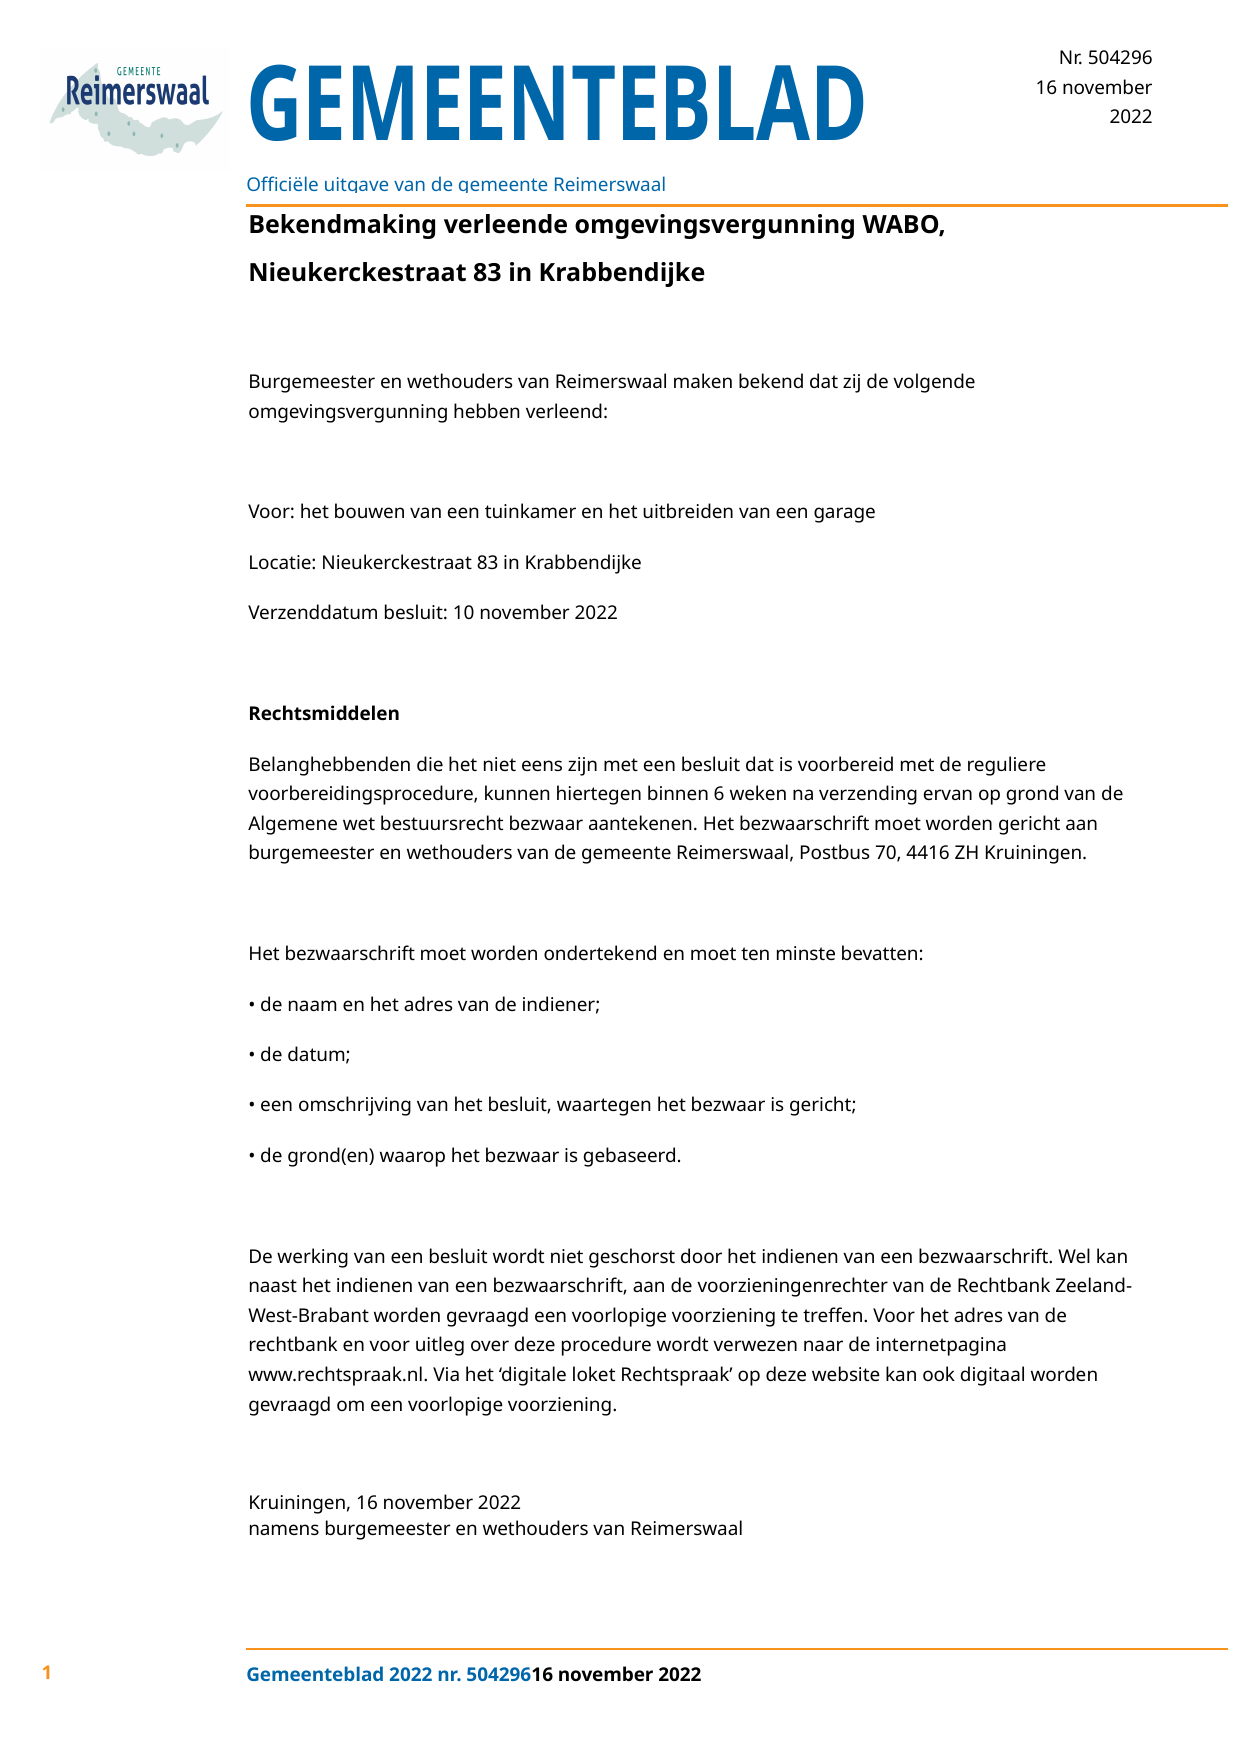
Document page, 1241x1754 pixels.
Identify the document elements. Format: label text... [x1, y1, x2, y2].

text Het bezwaarschrift moet worden ondertekend en moet ten minste bevatten: [248, 940, 1152, 966]
text Bekendmaking verleende omgevingsvergunning WABO, Nieukerckestraat 83 in Krabbendijke [248, 207, 1152, 288]
text Kruiningen, 16 november 2022 [248, 1489, 1152, 1515]
text namens burgemeester en wethouders van Reimerswaal [248, 1515, 1152, 1541]
text Voor: het bouwen van een tuinkamer en het uitbreiden van een garage [248, 499, 1152, 524]
text Belanghebbenden die het niet eens zijn met een besluit dat is voorbereid met de reguliere voorbereidingsprocedure, kunnen hiertegen binnen 6 weken na verzending ervan op grond van de Algemene wet bestuursrecht bezwaar aantekenen. Het bezwaarschrift moet worden gericht aan burgemeester en wethouders van de gemeente Reimerswaal, Postbus 70, 4416 ZH Kruiningen. [248, 751, 1152, 865]
text • de grond(en) waarop het bezwaar is gebaseerd. [248, 1142, 1152, 1168]
text Locatie: Nieukerckestraat 83 in Krabbendijke [248, 549, 1152, 575]
text • de naam en het adres van de indiener; [248, 991, 1152, 1017]
text Rechtsmiddelen [248, 700, 1152, 726]
text • een omschrijving van het besluit, waartegen het bezwaar is gericht; [248, 1092, 1152, 1117]
text Verzenddatum besluit: 10 november 2022 [248, 599, 1152, 625]
picture [41, 47, 231, 172]
text De werking van een besluit wordt niet geschorst door het indienen van een bezwaarschrift. Wel kan naast het indienen van een bezwaarschrift, aan de voorzieningenrechter van de Rechtbank Zeeland-West-Brabant worden gevraagd een voorlopige voorziening te treffen. Voor het adres van de rechtbank en voor uitleg over deze procedure wordt verwezen naar de internetpagina www.rechtspraak.nl. Via het ‘digitale loket Rechtspraak’ op deze website kan ook digitaal worden gevraagd om een voorlopige voorziening. [248, 1243, 1152, 1417]
text Burgemeester en wethouders van Reimerswaal maken bekend dat zij de volgende omgevingsvergunning hebben verleend: [248, 368, 1152, 424]
text • de datum; [248, 1041, 1152, 1067]
